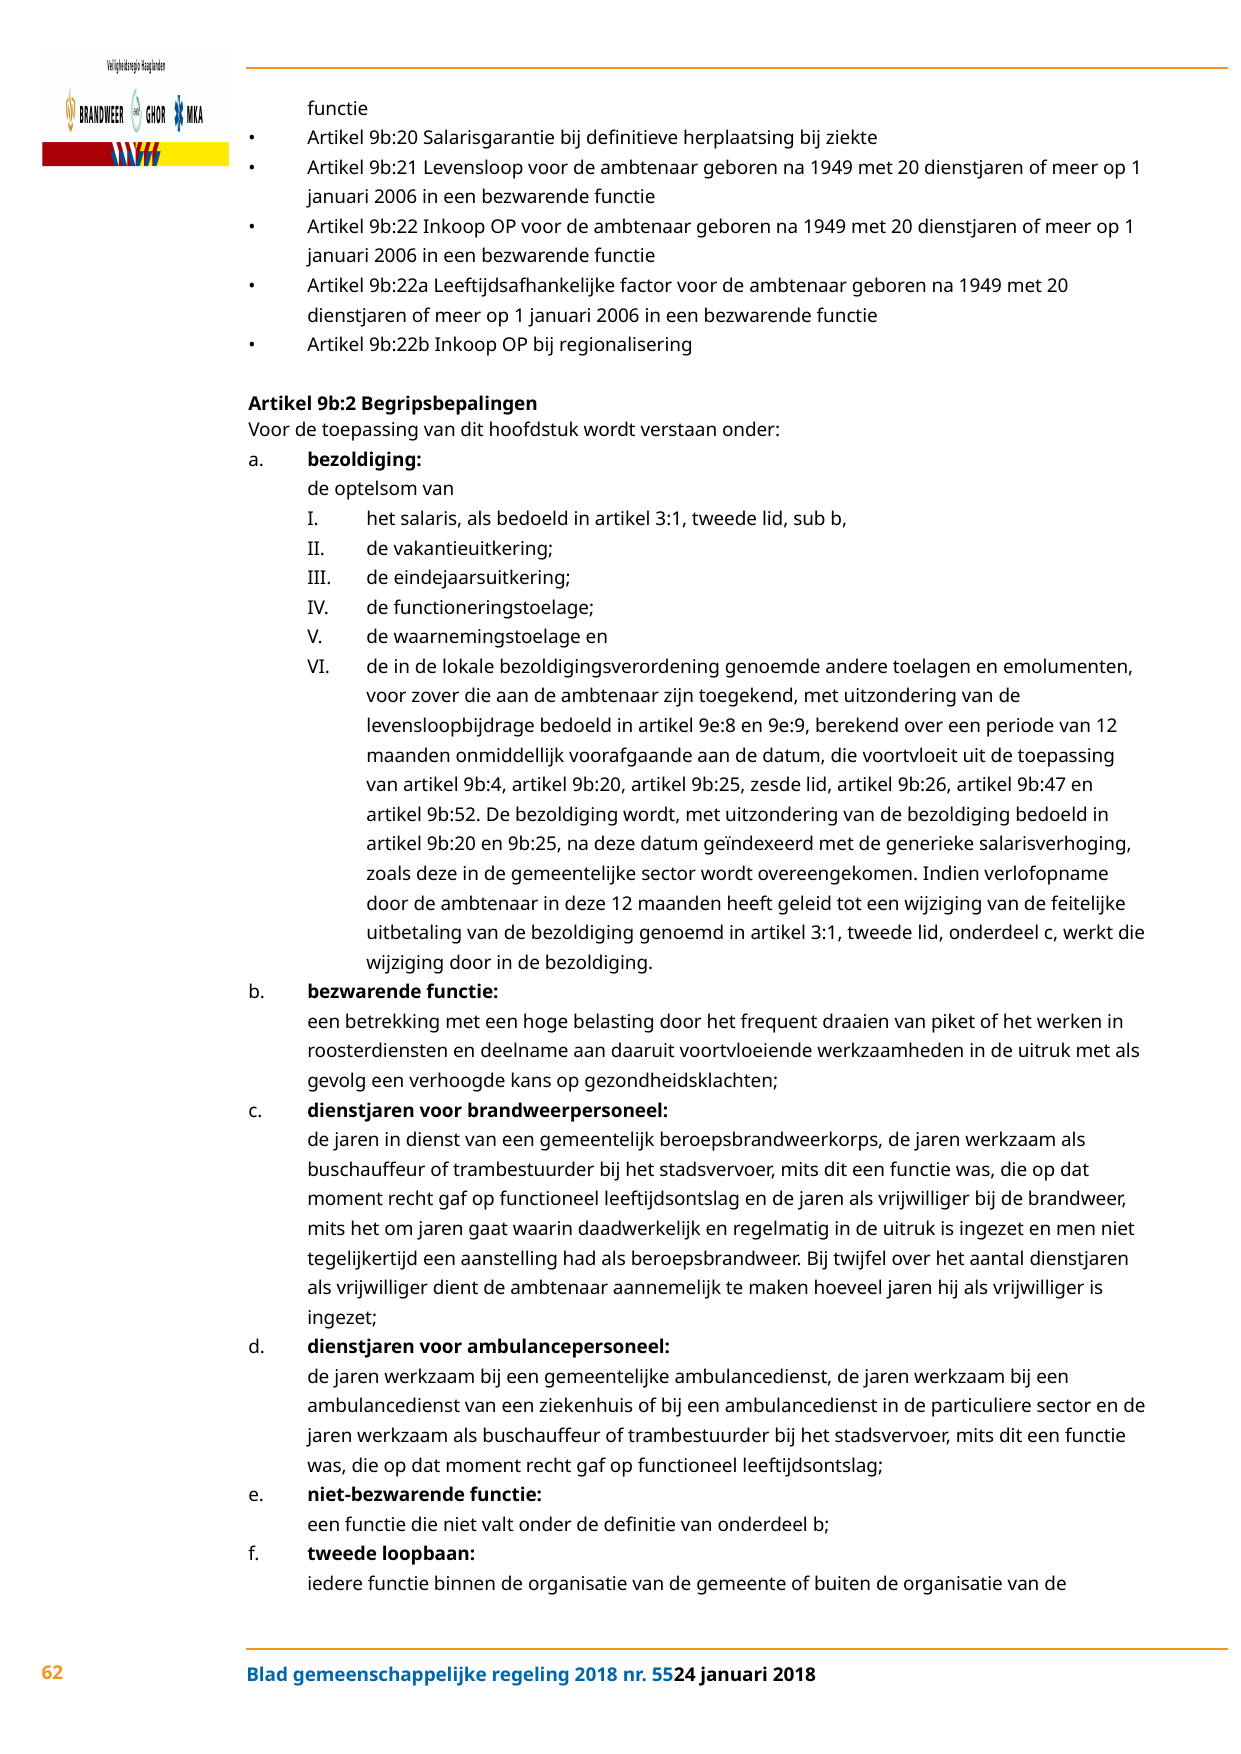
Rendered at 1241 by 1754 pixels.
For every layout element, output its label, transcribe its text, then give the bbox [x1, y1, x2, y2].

list de in de lokale bezoldigingsverordening genoemde andere toelagen en emolumenten, voor zover die aan de ambtenaar zijn toegekend, met uitzondering van de levensloopbijdrage bedoeld in artikel 9e:8 en 9e:9, berekend over een periode van 12 maanden onmiddellijk voorafgaande aan de datum, die voortvloeit uit de toepassing van artikel 9b:4, artikel 9b:20, artikel 9b:25, zesde lid, artikel 9b:26, artikel 9b:47 en artikel 9b:52. De bezoldiging wordt, met uitzondering van de bezoldiging bedoeld in artikel 9b:20 en 9b:25, na deze datum geïndexeerd met de generieke salarisverhoging, zoals deze in de gemeentelijke sector wordt overeengekomen. Indien verlofopname door de ambtenaar in deze 12 maanden heeft geleid tot een wijziging van de feitelijke uitbetaling van de bezoldiging genoemd in artikel 3:1, tweede lid, onderdeel c, werkt die wijziging door in de bezoldiging. [307, 653, 1152, 974]
list de eindejaarsuitkering; [307, 564, 1152, 590]
list Artikel 9b:22 Inkoop OP voor de ambtenaar geboren na 1949 met 20 dienstjaren of meer op 1 januari 2006 in een bezwarende functie [248, 213, 1152, 268]
list het salaris, als bedoeld in artikel 3:1, tweede lid, sub b, [307, 505, 1152, 531]
list dienstjaren voor brandweerpersoneel: [248, 1097, 1152, 1122]
list Artikel 9b:21 Levensloop voor de ambtenaar geboren na 1949 met 20 dienstjaren of meer op 1 januari 2006 in een bezwarende functie [248, 154, 1152, 209]
list bezwarende functie: [248, 978, 1152, 1004]
list Artikel 9b:22b Inkoop OP bij regionalisering [248, 331, 1152, 357]
list tweede loopbaan: [248, 1541, 1152, 1566]
list dienstjaren voor ambulancepersoneel: [248, 1333, 1152, 1359]
list niet-bezwarende functie: [248, 1481, 1152, 1507]
list Artikel 9b:20 Salarisgarantie bij definitieve herplaatsing bij ziekte [248, 124, 1152, 150]
list bezoldiging: [248, 446, 1152, 472]
list de optelsom van [248, 476, 1152, 501]
list de jaren werkzaam bij een gemeentelijke ambulancedienst, de jaren werkzaam bij een ambulancedienst van een ziekenhuis of bij een ambulancedienst in de particuliere sector en de jaren werkzaam als buschauffeur of trambestuurder bij het stadsvervoer, mits dit een functie was, die op dat moment recht gaf op functioneel leeftijdsontslag; [248, 1363, 1152, 1477]
text Artikel 9b:2 Begripsbepalingen [248, 391, 1152, 416]
list een functie die niet valt onder de definitie van onderdeel b; [248, 1511, 1152, 1537]
list de jaren in dienst van een gemeentelijk beroepsbrandweerkorps, de jaren werkzaam als buschauffeur of trambestuurder bij het stadsvervoer, mits dit een functie was, die op dat moment recht gaf op functioneel leeftijdsontslag en de jaren als vrijwilliger bij de brandweer, mits het om jaren gaat waarin daadwerkelijk en regelmatig in de uitruk is ingezet en men niet tegelijkertijd een aanstelling had als beroepsbrandweer. Bij twijfel over het aantal dienstjaren als vrijwilliger dient de ambtenaar aannemelijk te maken hoeveel jaren hij als vrijwilliger is ingezet; [248, 1126, 1152, 1329]
list een betrekking met een hoge belasting door het frequent draaien van piket of het werken in roosterdiensten en deelname aan daaruit voortvloeiende werkzaamheden in de uitruk met als gevolg een verhoogde kans op gezondheidsklachten; [248, 1008, 1152, 1093]
text Voor de toepassing van dit hoofdstuk wordt verstaan onder: [248, 416, 1152, 442]
list iedere functie binnen de organisatie van de gemeente of buiten de organisatie van de [248, 1570, 1152, 1596]
list functie [248, 95, 1152, 121]
picture [41, 47, 231, 172]
list de vakantieuitkering; [307, 535, 1152, 560]
list de waarnemingstoelage en [307, 623, 1152, 649]
list de functioneringstoelage; [307, 594, 1152, 619]
list Artikel 9b:22a Leeftijdsafhankelijke factor voor de ambtenaar geboren na 1949 met 20 dienstjaren of meer op 1 januari 2006 in een bezwarende functie [248, 272, 1152, 328]
